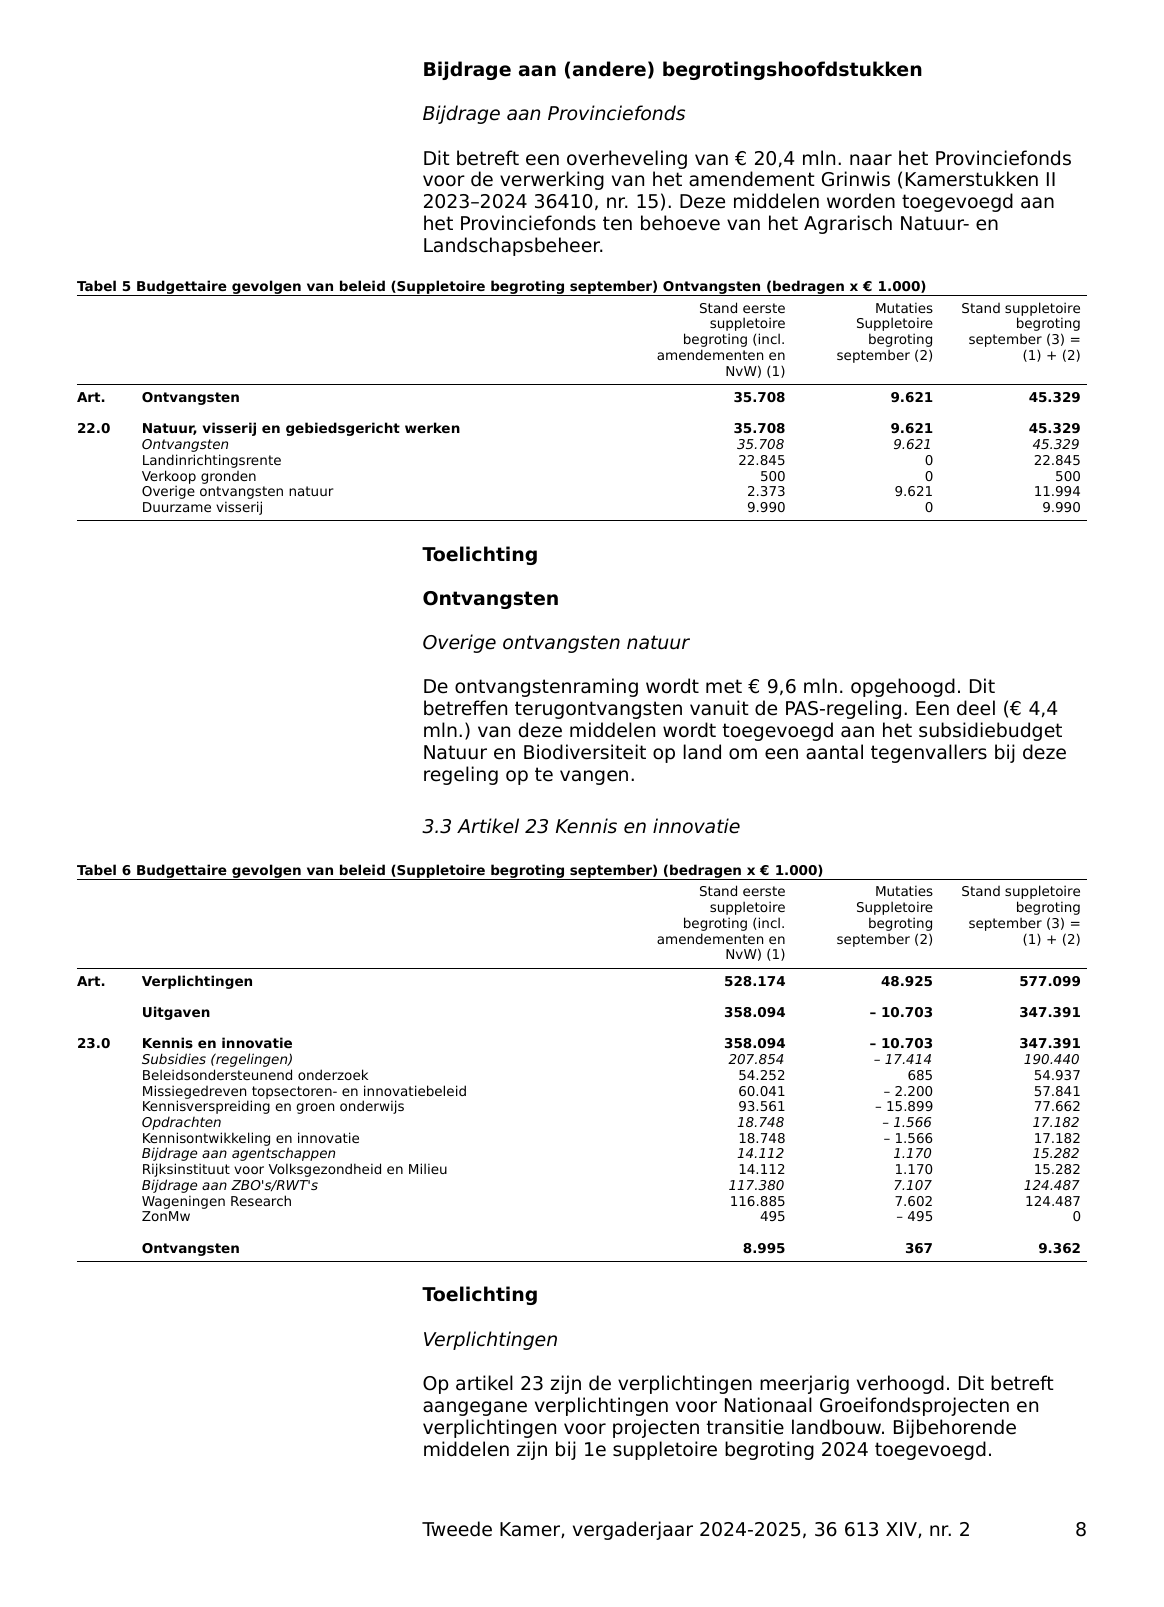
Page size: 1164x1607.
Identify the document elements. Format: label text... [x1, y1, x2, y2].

table_cell 57.841 [939, 1084, 1087, 1099]
table_cell 347.391 [939, 1036, 1087, 1052]
table_cell [77, 1021, 136, 1036]
table_cell Missiegedreven topsectoren- en innovatiebeleid [136, 1084, 644, 1099]
table_cell Kennis en innovatie [136, 1036, 644, 1052]
table_cell [77, 1225, 136, 1241]
table_cell Wageningen Research [136, 1194, 644, 1209]
table_cell [77, 1052, 136, 1068]
table_cell 45.329 [939, 437, 1087, 453]
table_cell 207.854 [644, 1052, 791, 1068]
table_cell 35.708 [644, 385, 791, 405]
table_cell [77, 437, 136, 453]
table_cell Ontvangsten [136, 385, 644, 405]
table_cell Uitgaven [136, 1005, 644, 1021]
table_cell – 17.414 [791, 1052, 939, 1068]
subtitle Bijdrage aan Provinciefonds [422, 103, 1087, 125]
table_cell 22.845 [644, 453, 791, 468]
table_cell 54.937 [939, 1068, 1087, 1083]
table_cell 500 [939, 468, 1087, 484]
table_cell 93.561 [644, 1099, 791, 1115]
table_cell [644, 1021, 791, 1036]
table_cell 15.282 [939, 1146, 1087, 1162]
table_cell 18.748 [644, 1131, 791, 1146]
table_cell 685 [791, 1068, 939, 1083]
table_cell [939, 1021, 1087, 1036]
table_cell Landinrichtingsrente [136, 453, 644, 468]
table_header Tabel 5 Budgettaire gevolgen van beleid (Suppletoire begroting september) Ontvangsten (bedragen x € 1.000) [77, 279, 1087, 295]
table_cell 347.391 [939, 1005, 1087, 1021]
table_cell 1.170 [791, 1146, 939, 1162]
table_cell [939, 989, 1087, 1005]
table_cell Stand eerste suppletoire begroting (incl. amendementen en NvW) (1) [644, 296, 791, 384]
table_cell [77, 1068, 136, 1083]
table_cell 124.487 [939, 1194, 1087, 1209]
table_cell 0 [791, 500, 939, 520]
table_cell Beleidsondersteunend onderzoek [136, 1068, 644, 1083]
table_cell 60.041 [644, 1084, 791, 1099]
table_cell Rijksinstituut voor Volksgezondheid en Milieu [136, 1162, 644, 1178]
table_cell 23.0 [77, 1036, 136, 1052]
table_cell Opdrachten [136, 1115, 644, 1131]
table_cell – 495 [791, 1209, 939, 1225]
table_cell [644, 405, 791, 421]
table_cell 2.373 [644, 484, 791, 500]
table_cell [77, 1194, 136, 1209]
table_cell [77, 1146, 136, 1162]
table_cell Bijdrage aan ZBO's/RWT's [136, 1178, 644, 1193]
table_cell 9.621 [791, 385, 939, 405]
table_cell Verkoop gronden [136, 468, 644, 484]
table_cell 528.174 [644, 969, 791, 989]
table_cell [77, 880, 136, 968]
table_cell 17.182 [939, 1115, 1087, 1131]
table_cell [77, 1131, 136, 1146]
table_cell [77, 468, 136, 484]
table_cell 190.440 [939, 1052, 1087, 1068]
table_cell Kennisverspreiding en groen onderwijs [136, 1099, 644, 1115]
table_cell [644, 1225, 791, 1241]
table_cell 7.602 [791, 1194, 939, 1209]
table_cell 124.487 [939, 1178, 1087, 1193]
table_cell 116.885 [644, 1194, 791, 1209]
table_cell Stand suppletoire begroting september (3) = (1) + (2) [939, 880, 1087, 968]
table_cell 367 [791, 1241, 939, 1261]
table_cell 11.994 [939, 484, 1087, 500]
table_cell [791, 989, 939, 1005]
table_cell 14.112 [644, 1146, 791, 1162]
table_cell [77, 484, 136, 500]
table_cell [644, 989, 791, 1005]
table_cell 117.380 [644, 1178, 791, 1193]
table_cell [77, 1178, 136, 1193]
table_cell Mutaties Suppletoire begroting september (2) [791, 880, 939, 968]
table_cell [77, 1162, 136, 1178]
table_cell 54.252 [644, 1068, 791, 1083]
table_cell [791, 405, 939, 421]
table_cell [136, 1225, 644, 1241]
table_cell [136, 296, 644, 384]
table_cell 35.708 [644, 421, 791, 437]
table_header Tabel 6 Budgettaire gevolgen van beleid (Suppletoire begroting september) (bedragen x € 1.000) [77, 863, 1087, 878]
table_cell 45.329 [939, 421, 1087, 437]
table_cell Art. [77, 385, 136, 405]
table_cell [77, 296, 136, 384]
table_cell [77, 405, 136, 421]
table_cell 7.107 [791, 1178, 939, 1193]
table_cell [77, 1084, 136, 1099]
table_cell 18.748 [644, 1115, 791, 1131]
table_cell 15.282 [939, 1162, 1087, 1178]
table_cell – 1.566 [791, 1131, 939, 1146]
table_cell Stand suppletoire begroting september (3) = (1) + (2) [939, 296, 1087, 384]
subtitle Bijdrage aan (andere) begrotingshoofdstukken [422, 59, 1087, 81]
table_cell [136, 405, 644, 421]
table_cell 9.621 [791, 421, 939, 437]
subtitle Overige ontvangsten natuur [422, 632, 1087, 654]
table_cell Ontvangsten [136, 1241, 644, 1261]
table_cell 9.990 [939, 500, 1087, 520]
table_cell Stand eerste suppletoire begroting (incl. amendementen en NvW) (1) [644, 880, 791, 968]
table_cell Kennisontwikkeling en innovatie [136, 1131, 644, 1146]
table_cell 77.662 [939, 1099, 1087, 1115]
table_cell Art. [77, 969, 136, 989]
subtitle 3.3 Artikel 23 Kennis en innovatie [422, 816, 1087, 838]
text Dit betreft een overheveling van € 20,4 mln. naar het Provinciefonds voor de verwerking van het amendement Grinwis (Kamerstukken II 2023–2024 36410, nr. 15). Deze middelen worden toegevoegd aan het Provinciefonds ten behoeve van het Agrarisch Natuur- en Landschapsbeheer. [422, 147, 1087, 257]
table_cell 8.995 [644, 1241, 791, 1261]
subtitle Verplichtingen [422, 1328, 1087, 1351]
table_cell [77, 1115, 136, 1131]
table_cell [77, 453, 136, 468]
table_cell [939, 1225, 1087, 1241]
table_cell 495 [644, 1209, 791, 1225]
table_cell Bijdrage aan agentschappen [136, 1146, 644, 1162]
table_cell 577.099 [939, 969, 1087, 989]
table_cell – 15.899 [791, 1099, 939, 1115]
table_cell 14.112 [644, 1162, 791, 1178]
table_cell [77, 989, 136, 1005]
table_cell Verplichtingen [136, 969, 644, 989]
table_cell 9.621 [791, 437, 939, 453]
table_cell [77, 1005, 136, 1021]
table_cell – 2.200 [791, 1084, 939, 1099]
table_cell 358.094 [644, 1036, 791, 1052]
table_cell [136, 1021, 644, 1036]
table_cell 358.094 [644, 1005, 791, 1021]
table_cell [77, 1209, 136, 1225]
subtitle Toelichting [422, 1284, 1087, 1306]
table_cell [77, 1241, 136, 1261]
text Op artikel 23 zijn de verplichtingen meerjarig verhoogd. Dit betreft aangegane verplichtingen voor Nationaal Groeifondsprojecten en verplichtingen voor projecten transitie landbouw. Bijbehorende middelen zijn bij 1e suppletoire begroting 2024 toegevoegd. [422, 1373, 1087, 1461]
table_cell 9.990 [644, 500, 791, 520]
table_cell 500 [644, 468, 791, 484]
table_cell Subsidies (regelingen) [136, 1052, 644, 1068]
table_cell 0 [791, 468, 939, 484]
subtitle Ontvangsten [422, 588, 1087, 609]
subtitle Toelichting [422, 543, 1087, 565]
text De ontvangstenraming wordt met € 9,6 mln. opgehoogd. Dit betreffen terugontvangsten vanuit de PAS-regeling. Een deel (€ 4,4 mln.) van deze middelen wordt toegevoegd aan het subsidiebudget Natuur en Biodiversiteit op land om een aantal tegenvallers bij deze regeling op te vangen. [422, 676, 1087, 786]
table_cell [77, 1099, 136, 1115]
table_cell 48.925 [791, 969, 939, 989]
table_cell – 10.703 [791, 1005, 939, 1021]
table_cell – 1.566 [791, 1115, 939, 1131]
table_cell [136, 989, 644, 1005]
table_cell 0 [939, 1209, 1087, 1225]
table_cell 9.621 [791, 484, 939, 500]
table_cell 17.182 [939, 1131, 1087, 1146]
table_cell 22.845 [939, 453, 1087, 468]
table_cell 1.170 [791, 1162, 939, 1178]
table_cell – 10.703 [791, 1036, 939, 1052]
table_cell Overige ontvangsten natuur [136, 484, 644, 500]
table_cell [77, 500, 136, 520]
table_cell [791, 1021, 939, 1036]
table_cell Duurzame visserij [136, 500, 644, 520]
table_cell Mutaties Suppletoire begroting september (2) [791, 296, 939, 384]
table_cell 22.0 [77, 421, 136, 437]
table_cell 35.708 [644, 437, 791, 453]
table_cell ZonMw [136, 1209, 644, 1225]
table_cell [939, 405, 1087, 421]
table_cell 0 [791, 453, 939, 468]
table_cell 9.362 [939, 1241, 1087, 1261]
table_cell [791, 1225, 939, 1241]
table_cell [136, 880, 644, 968]
table_cell Natuur, visserij en gebiedsgericht werken [136, 421, 644, 437]
table_cell Ontvangsten [136, 437, 644, 453]
table_cell 45.329 [939, 385, 1087, 405]
